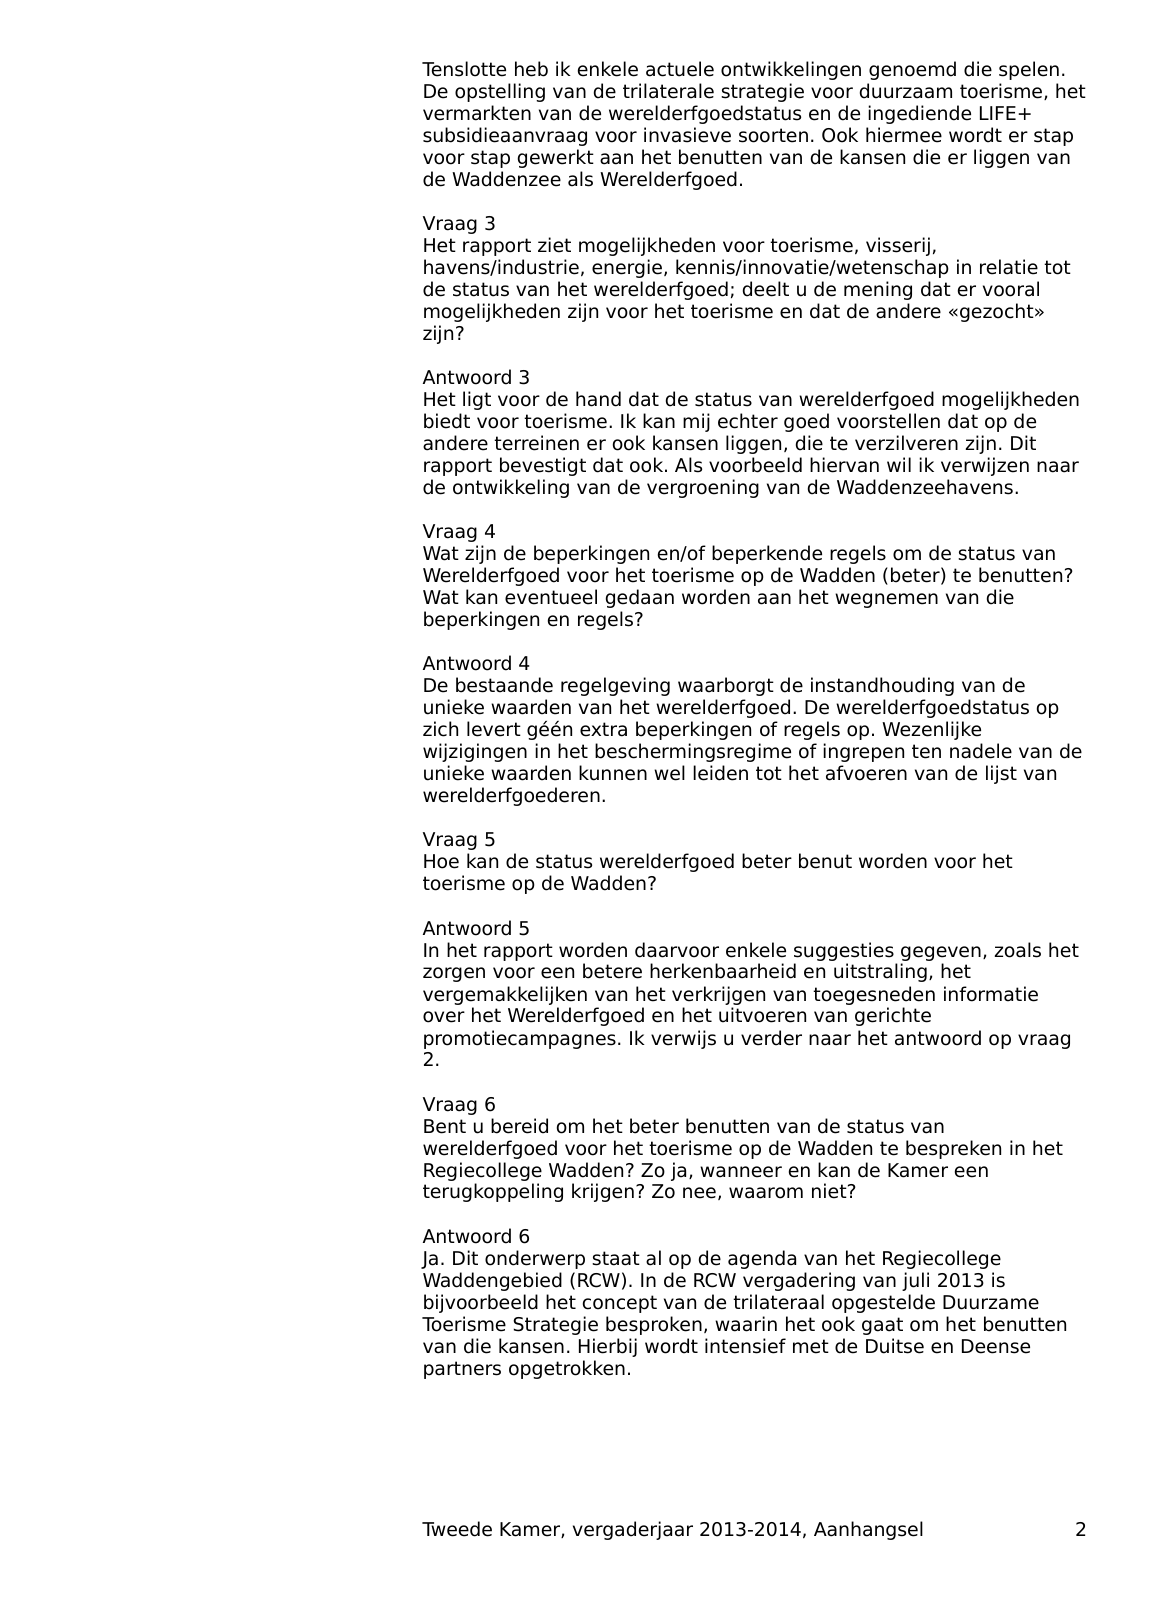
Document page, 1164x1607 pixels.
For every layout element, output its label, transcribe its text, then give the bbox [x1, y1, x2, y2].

text Vraag 5 [422, 829, 1087, 851]
text Antwoord 6 [422, 1226, 1087, 1248]
text Bent u bereid om het beter benutten van de status van werelderfgoed voor het toerisme op de Wadden te bespreken in het Regiecollege Wadden? Zo ja, wanneer en kan de Kamer een terugkoppeling krijgen? Zo nee, waarom niet? [422, 1116, 1087, 1203]
text Vraag 4 [422, 521, 1087, 543]
text Wat zijn de beperkingen en/of beperkende regels om de status van Werelderfgoed voor het toerisme op de Wadden (beter) te benutten? Wat kan eventueel gedaan worden aan het wegnemen van die beperkingen en regels? [422, 543, 1087, 631]
text Antwoord 5 [422, 917, 1087, 939]
text Ja. Dit onderwerp staat al op de agenda van het Regiecollege Waddengebied (RCW). In de RCW vergadering van juli 2013 is bijvoorbeeld het concept van de trilateraal opgestelde Duurzame Toerisme Strategie besproken, waarin het ook gaat om het benutten van die kansen. Hierbij wordt intensief met de Duitse en Deense partners opgetrokken. [422, 1248, 1087, 1379]
text Vraag 3 [422, 213, 1087, 235]
text Het ligt voor de hand dat de status van werelderfgoed mogelijkheden biedt voor toerisme. Ik kan mij echter goed voorstellen dat op de andere terreinen er ook kansen liggen, die te verzilveren zijn. Dit rapport bevestigt dat ook. Als voorbeeld hiervan wil ik verwijzen naar de ontwikkeling van de vergroening van de Waddenzeehavens. [422, 389, 1087, 499]
text Antwoord 4 [422, 653, 1087, 675]
text Tenslotte heb ik enkele actuele ontwikkelingen genoemd die spelen. De opstelling van de trilaterale strategie voor duurzaam toerisme, het vermarkten van de werelderfgoedstatus en de ingediende LIFE+ subsidieaanvraag voor invasieve soorten. Ook hiermee wordt er stap voor stap gewerkt aan het benutten van de kansen die er liggen van de Waddenzee als Werelderfgoed. [422, 59, 1087, 191]
text Hoe kan de status werelderfgoed beter benut worden voor het toerisme op de Wadden? [422, 851, 1087, 895]
text Vraag 6 [422, 1093, 1087, 1116]
text Het rapport ziet mogelijkheden voor toerisme, visserij, havens/industrie, energie, kennis/innovatie/wetenschap in relatie tot de status van het werelderfgoed; deelt u de mening dat er vooral mogelijkheden zijn voor het toerisme en dat de andere «gezocht» zijn? [422, 235, 1087, 345]
text In het rapport worden daarvoor enkele suggesties gegeven, zoals het zorgen voor een betere herkenbaarheid en uitstraling, het vergemakkelijken van het verkrijgen van toegesneden informatie over het Werelderfgoed en het uitvoeren van gerichte promotiecampagnes. Ik verwijs u verder naar het antwoord op vraag 2. [422, 939, 1087, 1071]
text Antwoord 3 [422, 367, 1087, 389]
text De bestaande regelgeving waarborgt de instandhouding van de unieke waarden van het werelderfgoed. De werelderfgoedstatus op zich levert géén extra beperkingen of regels op. Wezenlijke wijzigingen in het beschermingsregime of ingrepen ten nadele van de unieke waarden kunnen wel leiden tot het afvoeren van de lijst van werelderfgoederen. [422, 675, 1087, 807]
